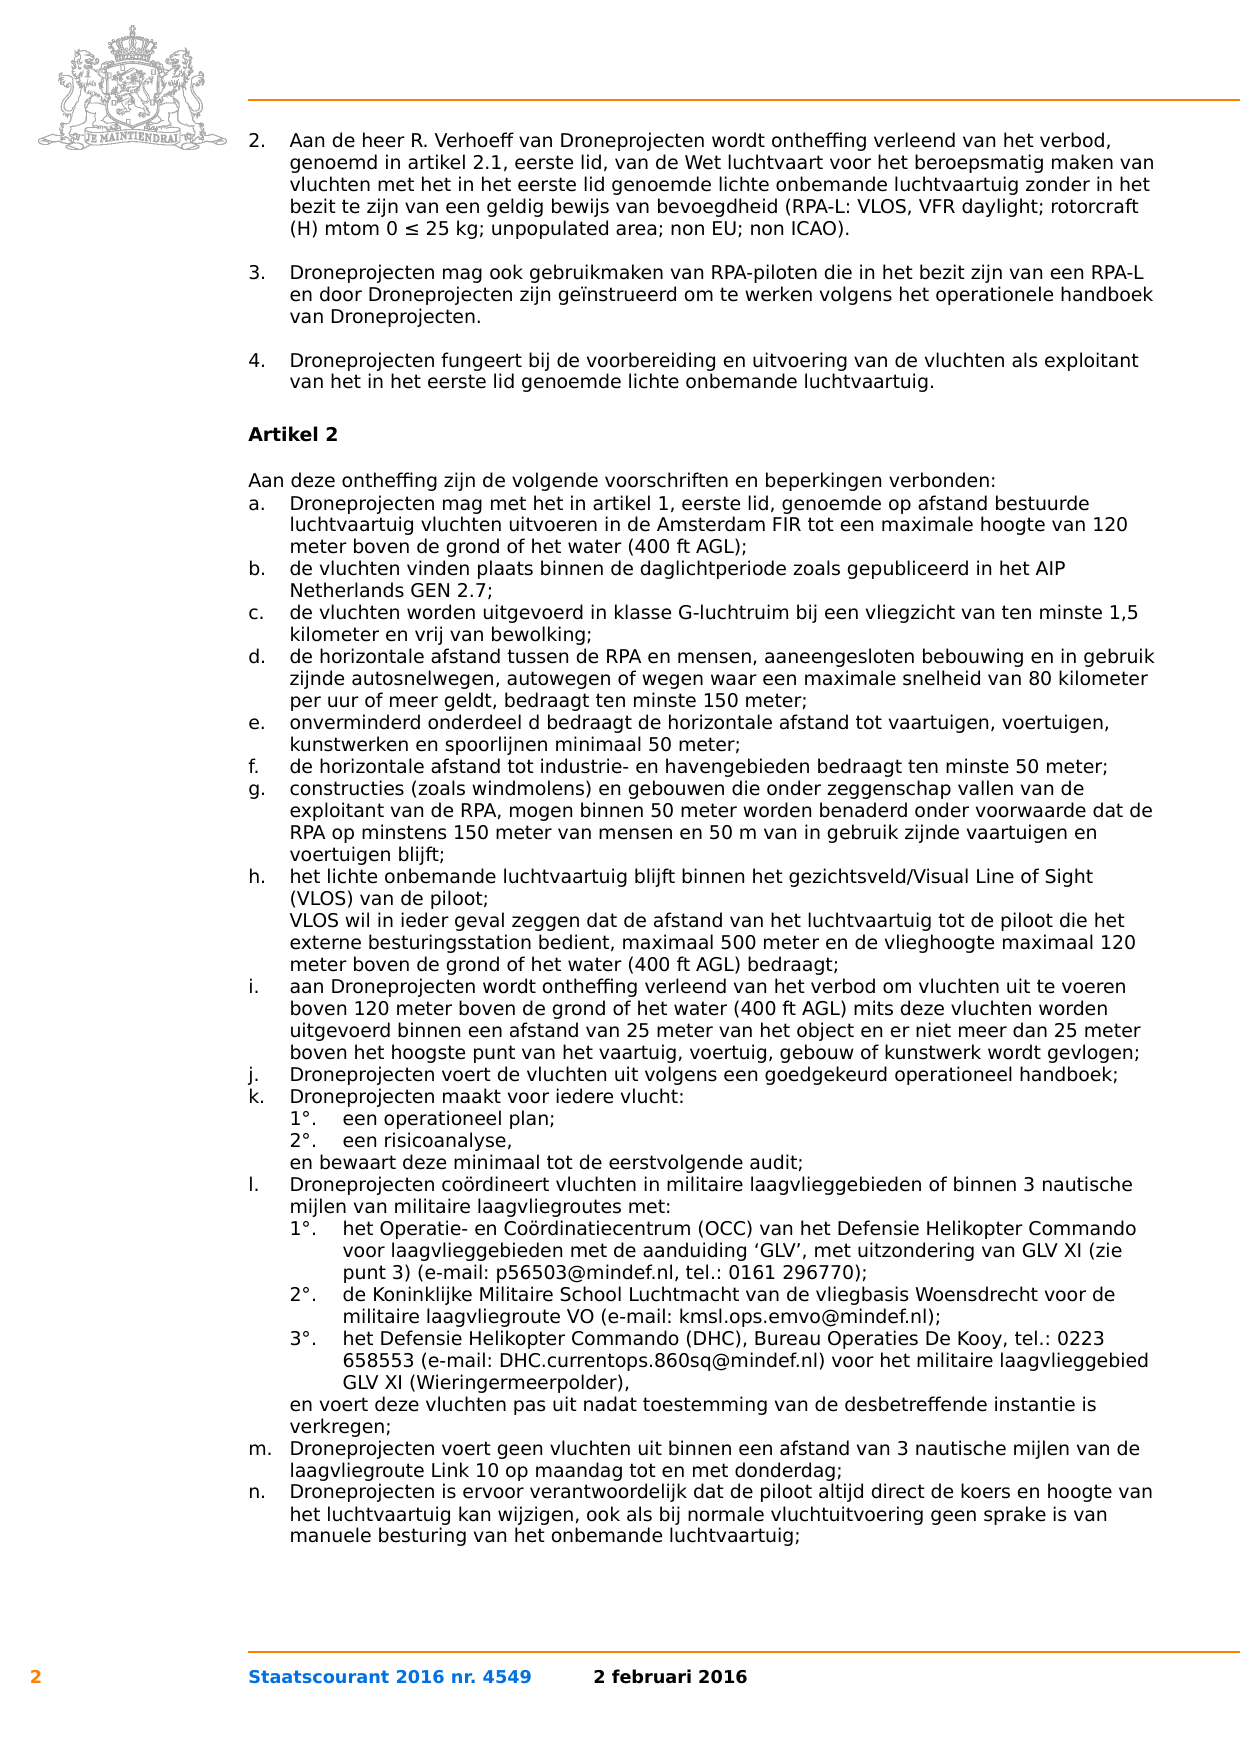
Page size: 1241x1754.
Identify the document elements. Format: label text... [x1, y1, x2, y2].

text k. Droneprojecten maakt voor iedere vlucht: [248, 1086, 1163, 1108]
text 2°. de Koninklijke Militaire School Luchtmacht van de vliegbasis Woensdrecht voor de militaire laagvliegroute VO (e-mail: kmsl.ops.emvo@mindef.nl); [289, 1284, 1163, 1328]
text b. de vluchten vinden plaats binnen de daglichtperiode zoals gepubliceerd in het AIP Netherlands GEN 2.7; [248, 558, 1163, 602]
text 3°. het Defensie Helikopter Commando (DHC), Bureau Operaties De Kooy, tel.: 0223 658553 (e-mail: DHC.currentops.860sq@mindef.nl) voor het militaire laagvlieggebied GLV XI (Wieringermeerpolder), [289, 1328, 1163, 1393]
text c. de vluchten worden uitgevoerd in klasse G-luchtruim bij een vliegzicht van ten minste 1,5 kilometer en vrij van bewolking; [248, 602, 1163, 646]
text a. Droneprojecten mag met het in artikel 1, eerste lid, genoemde op afstand bestuurde luchtvaartuig vluchten uitvoeren in de Amsterdam FIR tot een maximale hoogte van 120 meter boven de grond of het water (400 ft AGL); [248, 492, 1163, 558]
text 3. Droneprojecten mag ook gebruikmaken van RPA-piloten die in het bezit zijn van een RPA-L en door Droneprojecten zijn geïnstrueerd om te werken volgens het operationele handboek van Droneprojecten. [248, 262, 1163, 328]
text h. het lichte onbemande luchtvaartuig blijft binnen het gezichtsveld/Visual Line of Sight (VLOS) van de piloot; [248, 866, 1163, 910]
text d. de horizontale afstand tussen de RPA en mensen, aaneengesloten bebouwing en in gebruik zijnde autosnelwegen, autowegen of wegen waar een maximale snelheid van 80 kilometer per uur of meer geldt, bedraagt ten minste 150 meter; [248, 646, 1163, 712]
text f. de horizontale afstand tot industrie- en havengebieden bedraagt ten minste 50 meter; [248, 756, 1163, 778]
text n. Droneprojecten is ervoor verantwoordelijk dat de piloot altijd direct de koers en hoogte van het luchtvaartuig kan wijzigen, ook als bij normale vluchtuitvoering geen sprake is van manuele besturing van het onbemande luchtvaartuig; [248, 1481, 1163, 1547]
text 1°. het Operatie- en Coördinatiecentrum (OCC) van het Defensie Helikopter Commando voor laagvlieggebieden met de aanduiding ‘GLV’, met uitzondering van GLV XI (zie punt 3) (e-mail: p56503@mindef.nl, tel.: 0161 296770); [289, 1218, 1163, 1284]
text l. Droneprojecten coördineert vluchten in militaire laagvlieggebieden of binnen 3 nautische mijlen van militaire laagvliegroutes met: [248, 1174, 1163, 1218]
subtitle Artikel 2 [248, 423, 1163, 445]
text 2°. een risicoanalyse, [289, 1130, 1163, 1152]
picture [38, 25, 227, 150]
text m. Droneprojecten voert geen vluchten uit binnen een afstand van 3 nautische mijlen van de laagvliegroute Link 10 op maandag tot en met donderdag; [248, 1437, 1163, 1481]
text 2. Aan de heer R. Verhoeff van Droneprojecten wordt ontheffing verleend van het verbod, genoemd in artikel 2.1, eerste lid, van de Wet luchtvaart voor het beroepsmatig maken van vluchten met het in het eerste lid genoemde lichte onbemande luchtvaartuig zonder in het bezit te zijn van een geldig bewijs van bevoegdheid (RPA-L: VLOS, VFR daylight; rotorcraft (H) mtom 0 ≤ 25 kg; unpopulated area; non EU; non ICAO). [248, 130, 1163, 240]
text 4. Droneprojecten fungeert bij de voorbereiding en uitvoering van de vluchten als exploitant van het in het eerste lid genoemde lichte onbemande luchtvaartuig. [248, 349, 1163, 393]
text i. aan Droneprojecten wordt ontheffing verleend van het verbod om vluchten uit te voeren boven 120 meter boven de grond of het water (400 ft AGL) mits deze vluchten worden uitgevoerd binnen een afstand van 25 meter van het object en er niet meer dan 25 meter boven het hoogste punt van het vaartuig, voertuig, gebouw of kunstwerk wordt gevlogen; [248, 976, 1163, 1064]
text j. Droneprojecten voert de vluchten uit volgens een goedgekeurd operationeel handboek; [248, 1064, 1163, 1086]
text 1°. een operationeel plan; [289, 1108, 1163, 1130]
text g. constructies (zoals windmolens) en gebouwen die onder zeggenschap vallen van de exploitant van de RPA, mogen binnen 50 meter worden benaderd onder voorwaarde dat de RPA op minstens 150 meter van mensen en 50 m van in gebruik zijnde vaartuigen en voertuigen blijft; [248, 778, 1163, 866]
text en voert deze vluchten pas uit nadat toestemming van de desbetreffende instantie is verkregen; [289, 1393, 1163, 1437]
text Aan deze ontheffing zijn de volgende voorschriften en beperkingen verbonden: [248, 470, 1163, 492]
text e. onverminderd onderdeel d bedraagt de horizontale afstand tot vaartuigen, voertuigen, kunstwerken en spoorlijnen minimaal 50 meter; [248, 712, 1163, 756]
text VLOS wil in ieder geval zeggen dat de afstand van het luchtvaartuig tot de piloot die het externe besturingsstation bedient, maximaal 500 meter en de vlieghoogte maximaal 120 meter boven de grond of het water (400 ft AGL) bedraagt; [289, 910, 1163, 976]
text en bewaart deze minimaal tot de eerstvolgende audit; [289, 1152, 1163, 1174]
